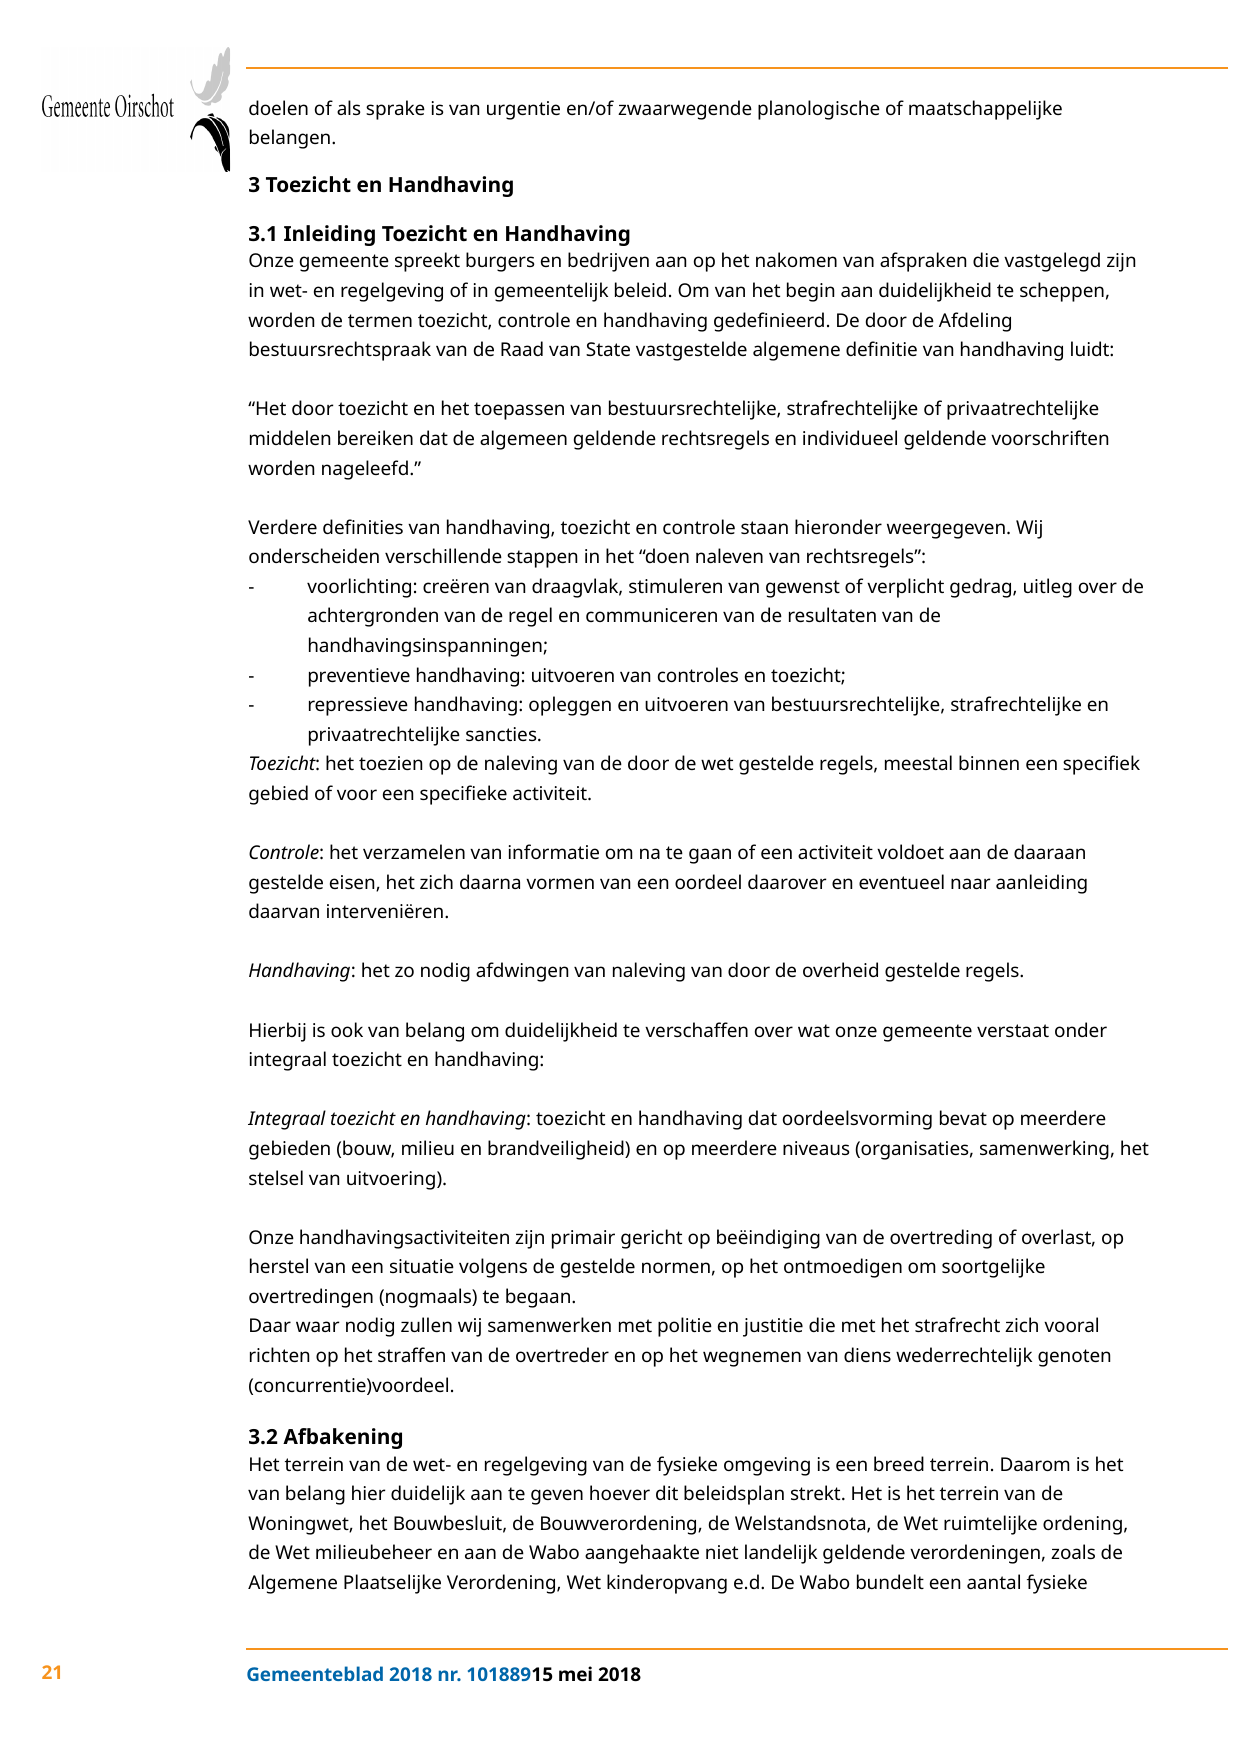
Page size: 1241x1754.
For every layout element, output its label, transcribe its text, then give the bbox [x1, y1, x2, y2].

text doelen of als sprake is van urgentie en/of zwaarwegende planologische of maatschappelijke belangen. [248, 95, 1152, 150]
text Het terrein van de wet- en regelgeving van de fysieke omgeving is een breed terrein. Daarom is het van belang hier duidelijk aan te geven hoever dit beleidsplan strekt. Het is het terrein van de Woningwet, het Bouwbesluit, de Bouwverordening, de Welstandsnota, de Wet ruimtelijke ordening, de Wet milieubeheer en aan de Wabo aangehaakte niet landelijk geldende verordeningen, zoals de Algemene Plaatselijke Verordening, Wet kinderopvang e.d. De Wabo bundelt een aantal fysieke [248, 1451, 1152, 1595]
text 3.1 Inleiding Toezicht en Handhaving [248, 219, 1152, 248]
text Verdere definities van handhaving, toezicht en controle staan hieronder weergegeven. Wij onderscheiden verschillende stappen in het “doen naleven van rechtsregels”: [248, 514, 1152, 569]
list privaatrechtelijke sancties. [248, 721, 1152, 747]
picture [41, 47, 231, 172]
list voorlichting: creëren van draagvlak, stimuleren van gewenst of verplicht gedrag, uitleg over de achtergronden van de regel en communiceren van de resultaten van de handhavingsinspanningen; [248, 573, 1152, 658]
text Onze handhavingsactiviteiten zijn primair gericht op beëindiging van de overtreding of overlast, op herstel van een situatie volgens de gestelde normen, op het ontmoedigen om soortgelijke overtredingen (nogmaals) te begaan. [248, 1224, 1152, 1309]
text 3 Toezicht en Handhaving [248, 170, 1152, 198]
text “Het door toezicht en het toepassen van bestuursrechtelijke, strafrechtelijke of privaatrechtelijke middelen bereiken dat de algemeen geldende rechtsregels en individueel geldende voorschriften worden nageleefd.” [248, 396, 1152, 481]
text Hierbij is ook van belang om duidelijkheid te verschaffen over wat onze gemeente verstaat onder integraal toezicht en handhaving: [248, 1017, 1152, 1072]
text Daar waar nodig zullen wij samenwerken met politie en justitie die met het strafrecht zich vooral richten op het straffen van de overtreder en op het wegnemen van diens wederrechtelijk genoten (concurrentie)voordeel. [248, 1313, 1152, 1398]
text Integraal toezicht en handhaving: toezicht en handhaving dat oordeelsvorming bevat op meerdere gebieden (bouw, milieu en brandveiligheid) en op meerdere niveaus (organisaties, samenwerking, het stelsel van uitvoering). [248, 1106, 1152, 1191]
list repressieve handhaving: opleggen en uitvoeren van bestuursrechtelijke, strafrechtelijke en [248, 691, 1152, 717]
list preventieve handhaving: uitvoeren van controles en toezicht; [248, 662, 1152, 688]
text Controle: het verzamelen van informatie om na te gaan of een activiteit voldoet aan de daaraan gestelde eisen, het zich daarna vormen van een oordeel daarover en eventueel naar aanleiding daarvan interveniëren. [248, 839, 1152, 924]
text Handhaving: het zo nodig afdwingen van naleving van door de overheid gestelde regels. [248, 958, 1152, 983]
text Onze gemeente spreekt burgers en bedrijven aan op het nakomen van afspraken die vastgelegd zijn in wet- en regelgeving of in gemeentelijk beleid. Om van het begin aan duidelijkheid te scheppen, worden de termen toezicht, controle en handhaving gedefinieerd. De door de Afdeling bestuursrechtspraak van de Raad van State vastgestelde algemene definitie van handhaving luidt: [248, 248, 1152, 362]
text 3.2 Afbakening [248, 1422, 1152, 1451]
text Toezicht: het toezien op de naleving van de door de wet gestelde regels, meestal binnen een specifiek gebied of voor een specifieke activiteit. [248, 751, 1152, 806]
